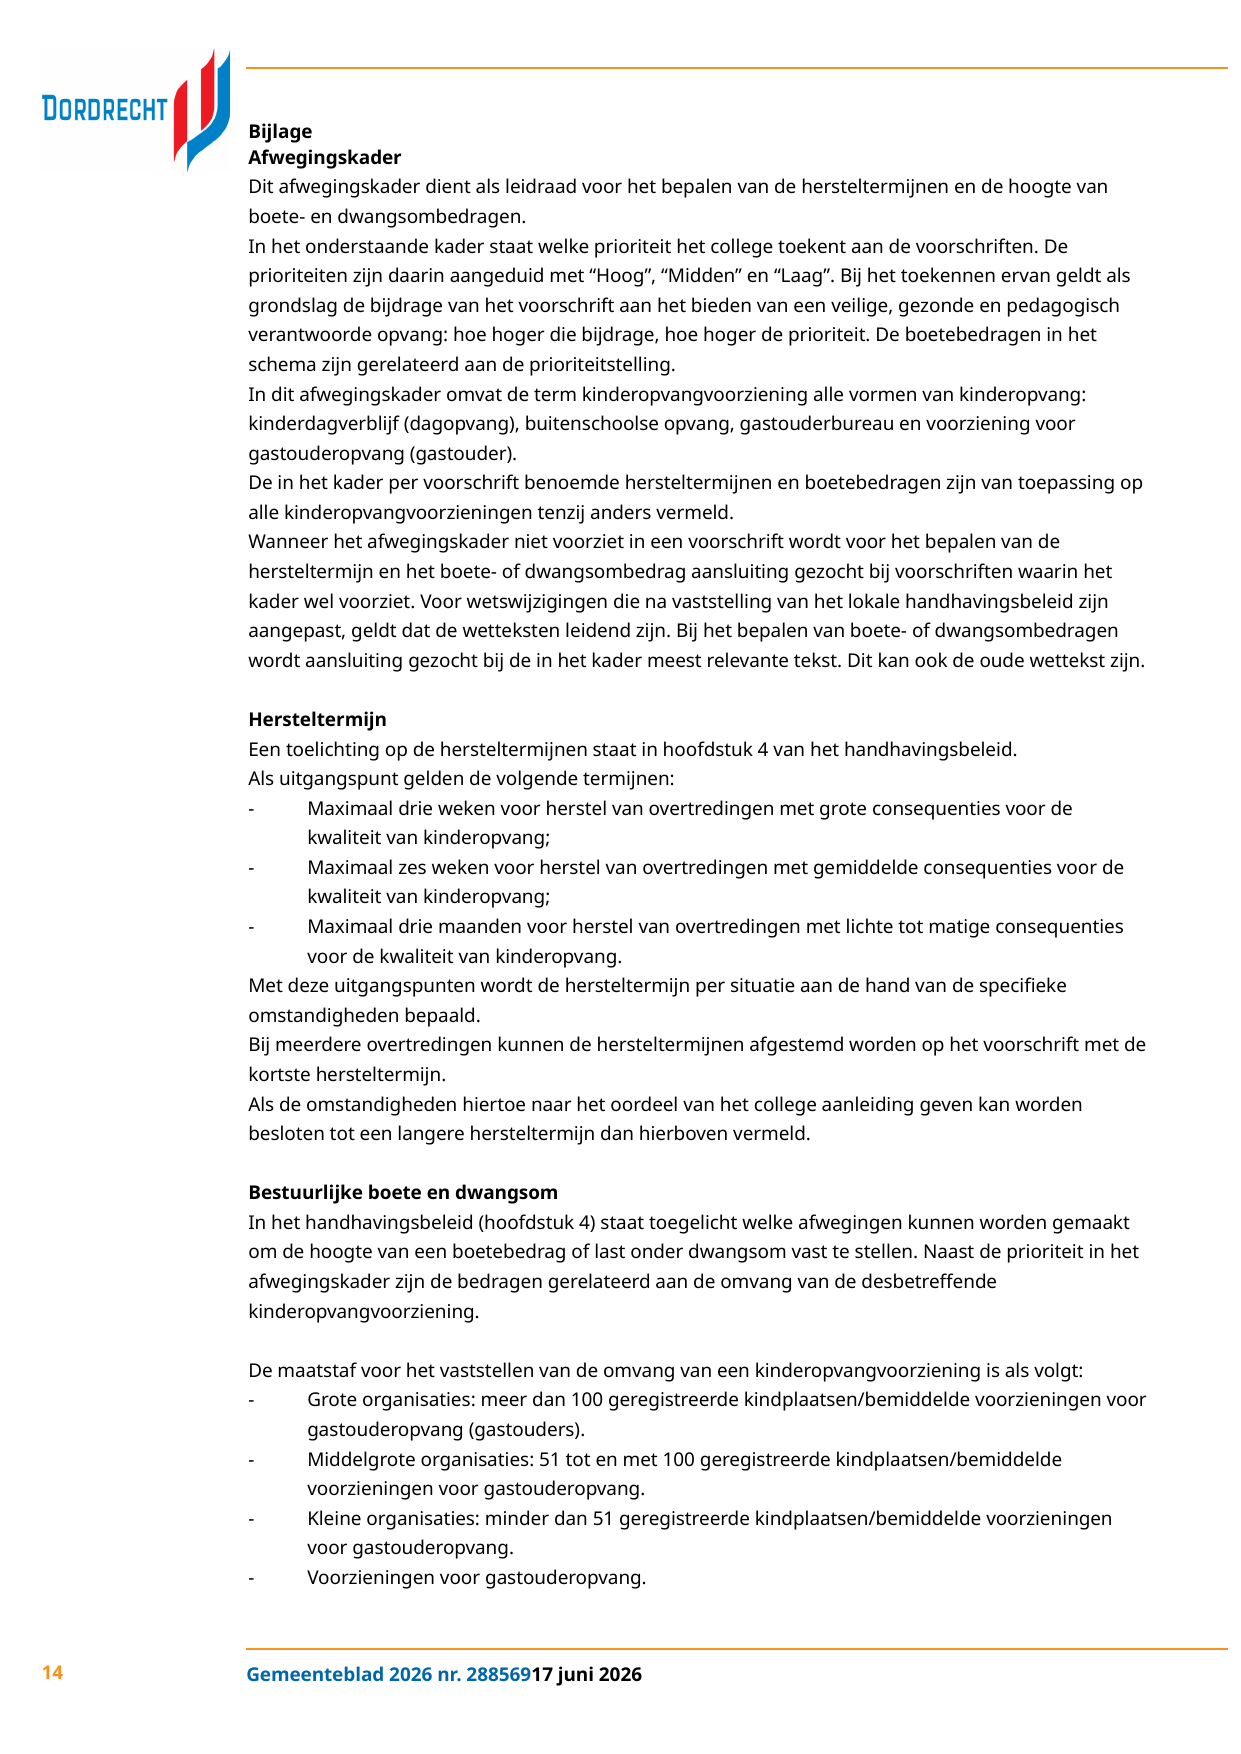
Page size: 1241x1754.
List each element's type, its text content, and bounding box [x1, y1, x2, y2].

list Maximaal drie weken voor herstel van overtredingen met grote consequenties voor de kwaliteit van kinderopvang; [248, 795, 1152, 850]
text Hersteltermijn [248, 706, 1152, 732]
text In dit afwegingskader omvat de term kinderopvangvoorziening alle vormen van kinderopvang: kinderdagverblijf (dagopvang), buitenschoolse opvang, gastouderbureau en voorziening voor gastouderopvang (gastouder). [248, 381, 1152, 466]
text Bestuurlijke boete en dwangsom [248, 1179, 1152, 1205]
text De in het kader per voorschrift benoemde hersteltermijnen en boetebedragen zijn van toepassing op alle kinderopvangvoorzieningen tenzij anders vermeld. [248, 469, 1152, 525]
list Voorzieningen voor gastouderopvang. [248, 1564, 1152, 1590]
text In het handhavingsbeleid (hoofdstuk 4) staat toegelicht welke afwegingen kunnen worden gemaakt om de hoogte van een boetebedrag of last onder dwangsom vast te stellen. Naast de prioriteit in het afwegingskader zijn de bedragen gerelateerd aan de omvang van de desbetreffende kinderopvangvoorziening. [248, 1209, 1152, 1324]
text Met deze uitgangspunten wordt de hersteltermijn per situatie aan de hand van de specifieke omstandigheden bepaald. [248, 972, 1152, 1028]
list Maximaal drie maanden voor herstel van overtredingen met lichte tot matige consequenties voor de kwaliteit van kinderopvang. [248, 913, 1152, 969]
picture [41, 47, 231, 172]
list Maximaal zes weken voor herstel van overtredingen met gemiddelde consequenties voor de kwaliteit van kinderopvang; [248, 854, 1152, 909]
text Dit afwegingskader dient als leidraad voor het bepalen van de hersteltermijnen en de hoogte van boete- en dwangsombedragen. [248, 174, 1152, 229]
text Wanneer het afwegingskader niet voorziet in een voorschrift wordt voor het bepalen van de hersteltermijn en het boete- of dwangsombedrag aansluiting gezocht bij voorschriften waarin het kader wel voorziet. Voor wetswijzigingen die na vaststelling van het lokale handhavingsbeleid zijn aangepast, geldt dat de wetteksten leidend zijn. Bij het bepalen van boete- of dwangsombedragen wordt aansluiting gezocht bij de in het kader meest relevante tekst. Dit kan ook de oude wettekst zijn. [248, 529, 1152, 673]
text Bij meerdere overtredingen kunnen de hersteltermijnen afgestemd worden op het voorschrift met de kortste hersteltermijn. [248, 1032, 1152, 1087]
text Bijlage [248, 116, 1152, 144]
text Afwegingskader [248, 144, 1152, 170]
text De maatstaf voor het vaststellen van de omvang van een kinderopvangvoorziening is als volgt: [248, 1357, 1152, 1383]
text Een toelichting op de hersteltermijnen staat in hoofdstuk 4 van het handhavingsbeleid. [248, 736, 1152, 762]
list Grote organisaties: meer dan 100 geregistreerde kindplaatsen/bemiddelde voorzieningen voor gastouderopvang (gastouders). [248, 1387, 1152, 1442]
text Als de omstandigheden hiertoe naar het oordeel van het college aanleiding geven kan worden besloten tot een langere hersteltermijn dan hierboven vermeld. [248, 1091, 1152, 1146]
list Middelgrote organisaties: 51 tot en met 100 geregistreerde kindplaatsen/bemiddelde voorzieningen voor gastouderopvang. [248, 1446, 1152, 1501]
list Kleine organisaties: minder dan 51 geregistreerde kindplaatsen/bemiddelde voorzieningen voor gastouderopvang. [248, 1505, 1152, 1560]
text In het onderstaande kader staat welke prioriteit het college toekent aan de voorschriften. De prioriteiten zijn daarin aangeduid met “Hoog”, “Midden” en “Laag”. Bij het toekennen ervan geldt als grondslag de bijdrage van het voorschrift aan het bieden van een veilige, gezonde en pedagogisch verantwoorde opvang: hoe hoger die bijdrage, hoe hoger de prioriteit. De boetebedragen in het schema zijn gerelateerd aan de prioriteitstelling. [248, 233, 1152, 377]
text Als uitgangspunt gelden de volgende termijnen: [248, 765, 1152, 791]
